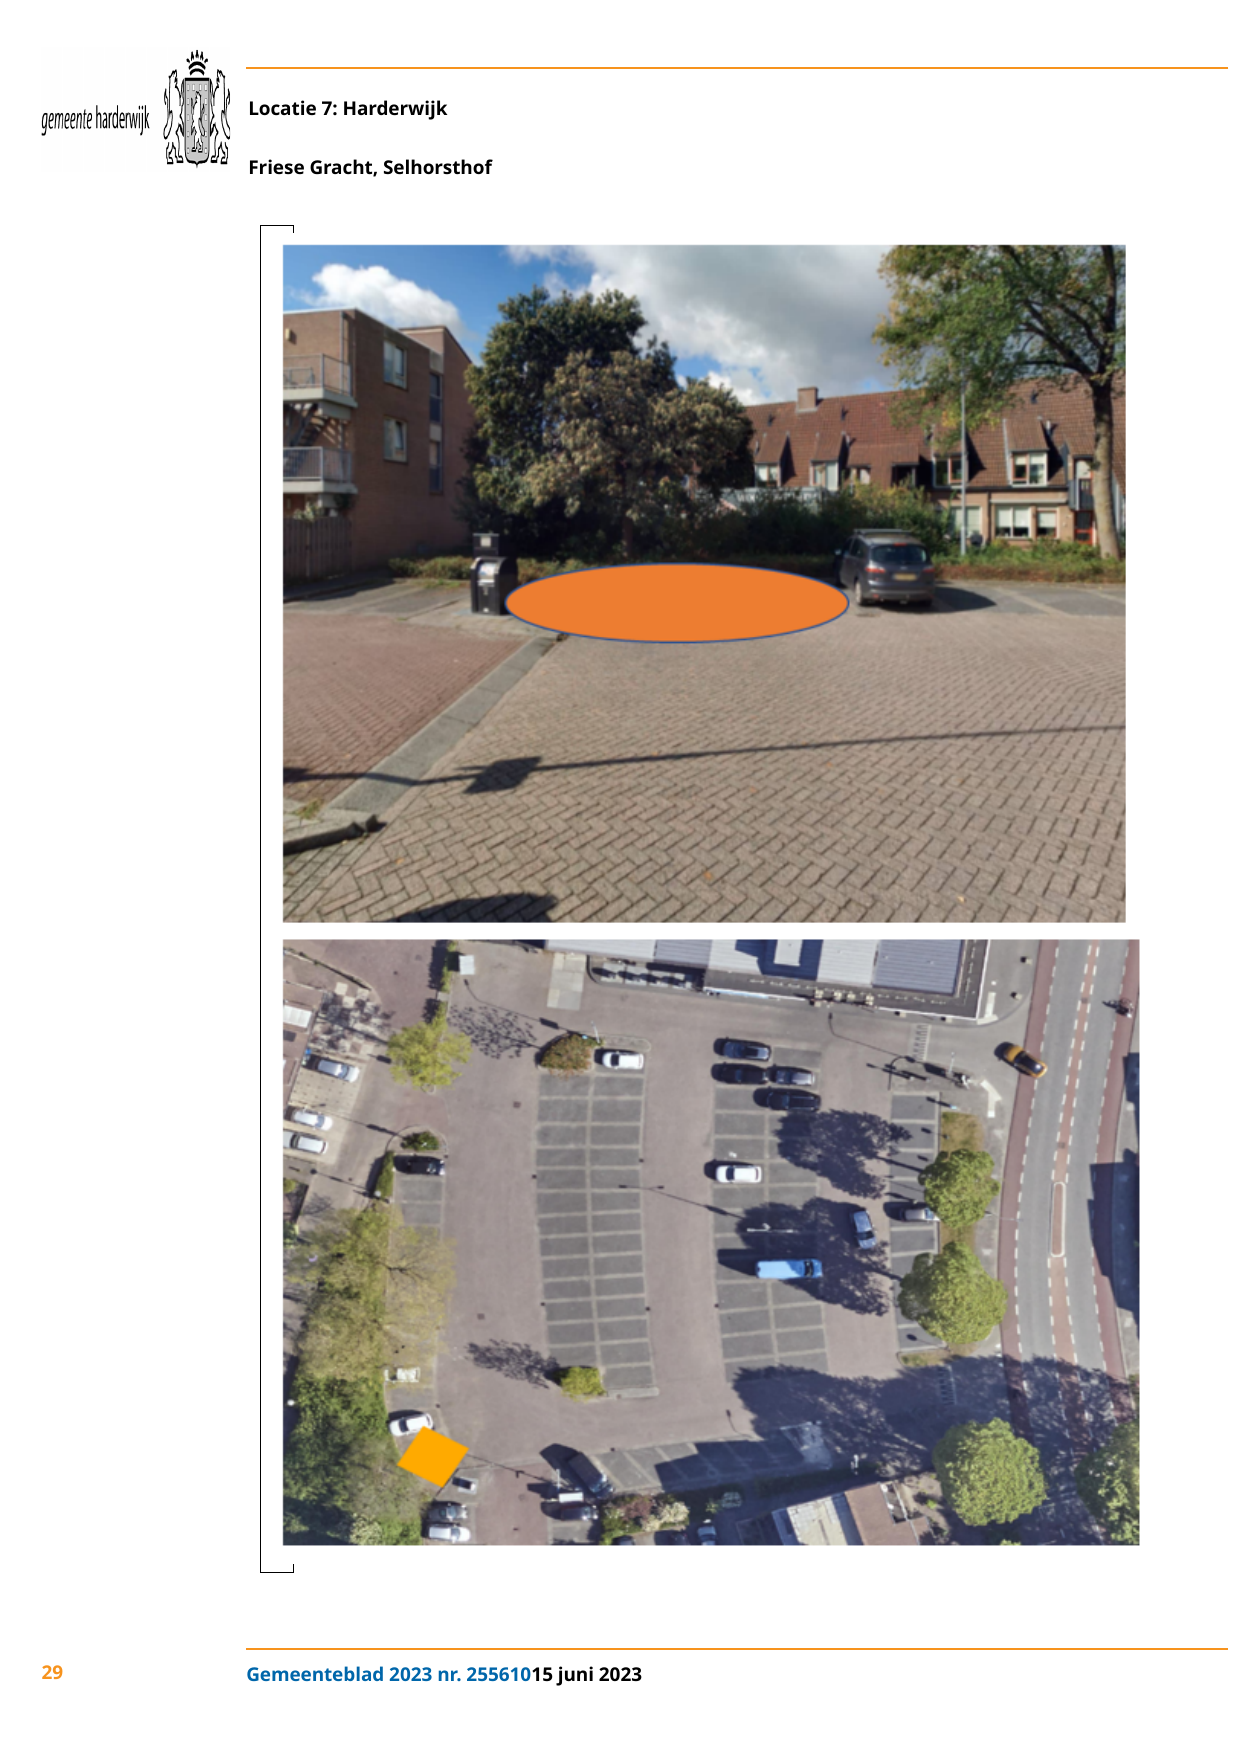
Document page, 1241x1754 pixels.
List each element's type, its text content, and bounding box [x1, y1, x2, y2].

picture [268, 233, 1155, 1564]
text Friese Gracht, Selhorsthof [248, 154, 1152, 180]
text Locatie 7: Harderwijk [248, 95, 1152, 121]
picture [41, 47, 231, 172]
